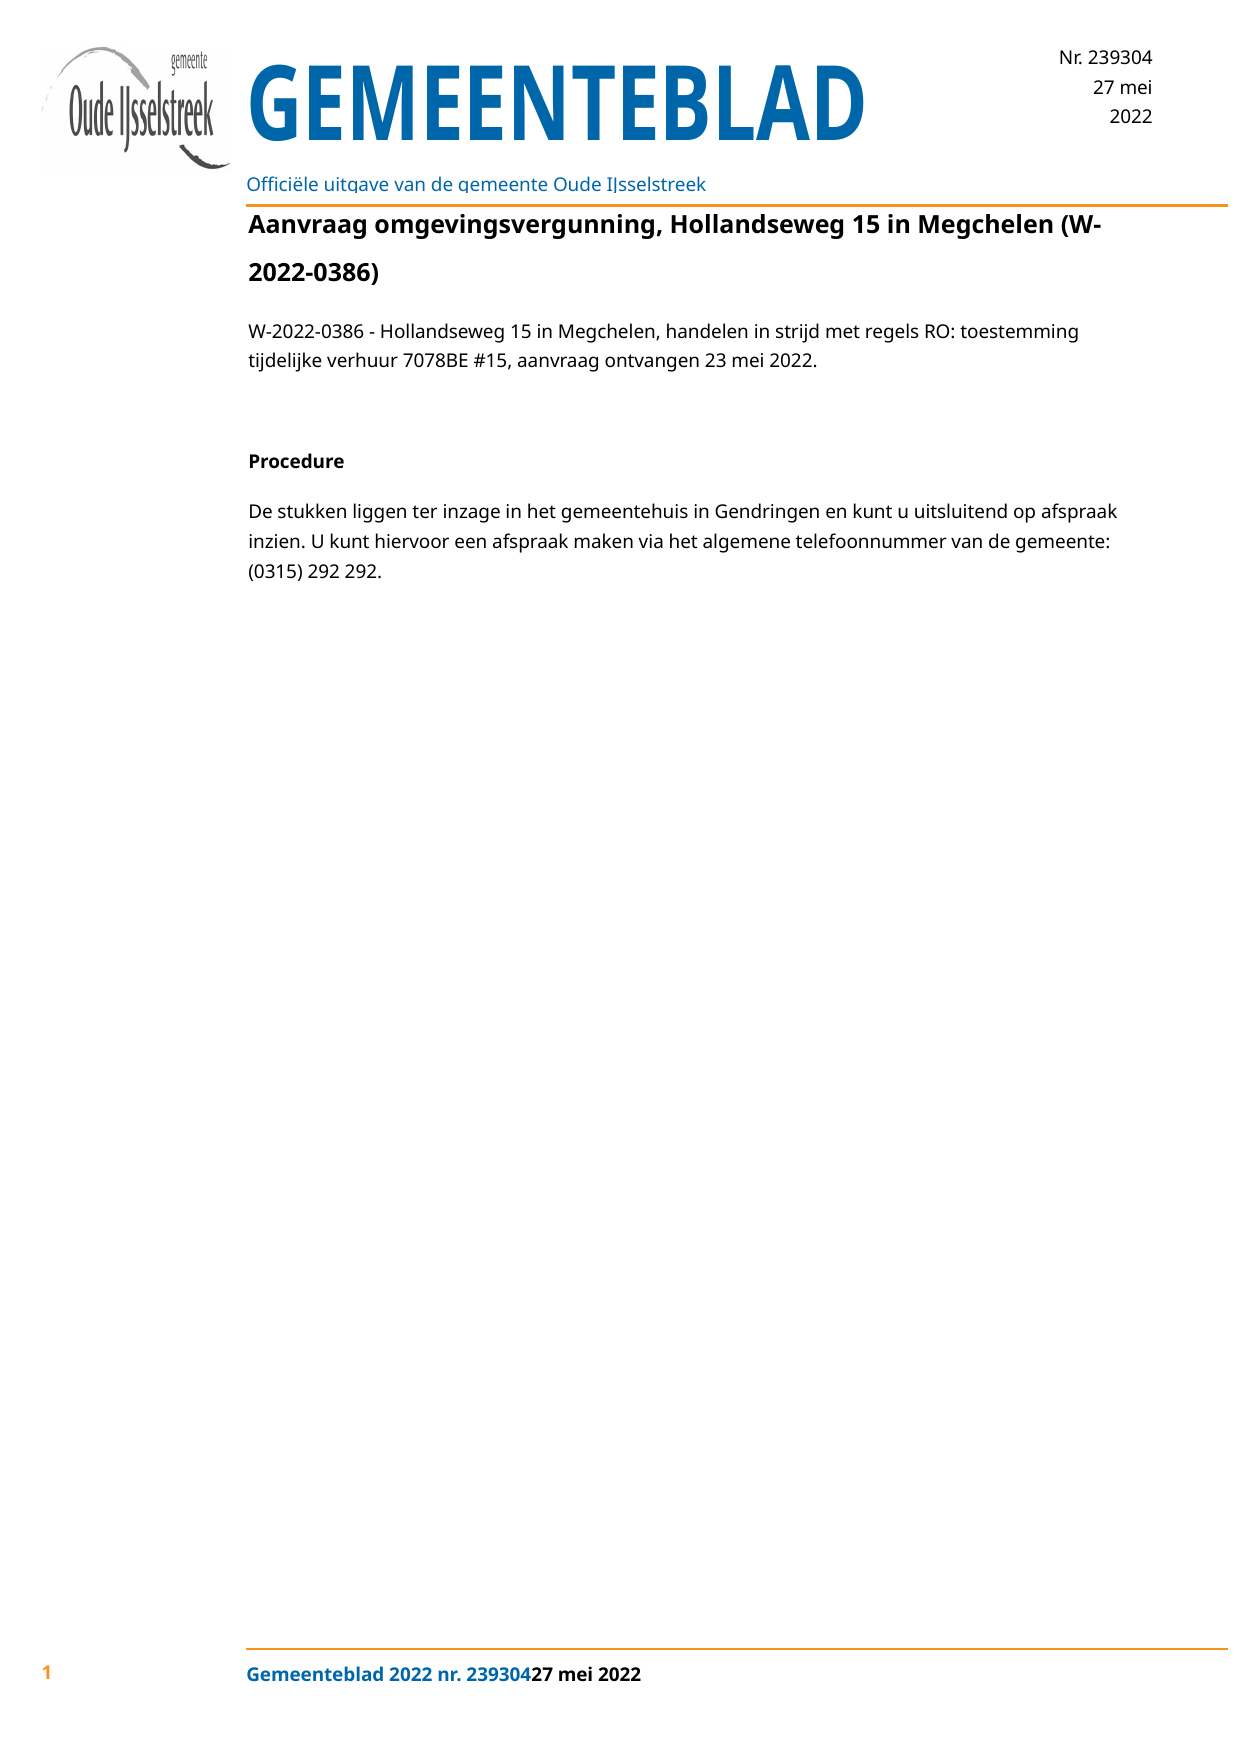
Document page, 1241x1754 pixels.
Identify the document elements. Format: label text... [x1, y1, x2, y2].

text De stukken liggen ter inzage in het gemeentehuis in Gendringen en kunt u uitsluitend op afspraak inzien. U kunt hiervoor een afspraak maken via het algemene telefoonnummer van de gemeente: (0315) 292 292. [248, 499, 1152, 584]
text Procedure [248, 448, 1152, 474]
text W-2022-0386 - Hollandseweg 15 in Megchelen, handelen in strijd met regels RO: toestemming tijdelijke verhuur 7078BE #15, aanvraag ontvangen 23 mei 2022. [248, 318, 1152, 373]
picture [41, 47, 231, 172]
text Aanvraag omgevingsvergunning, Hollandseweg 15 in Megchelen (W-2022-0386) [248, 207, 1152, 288]
